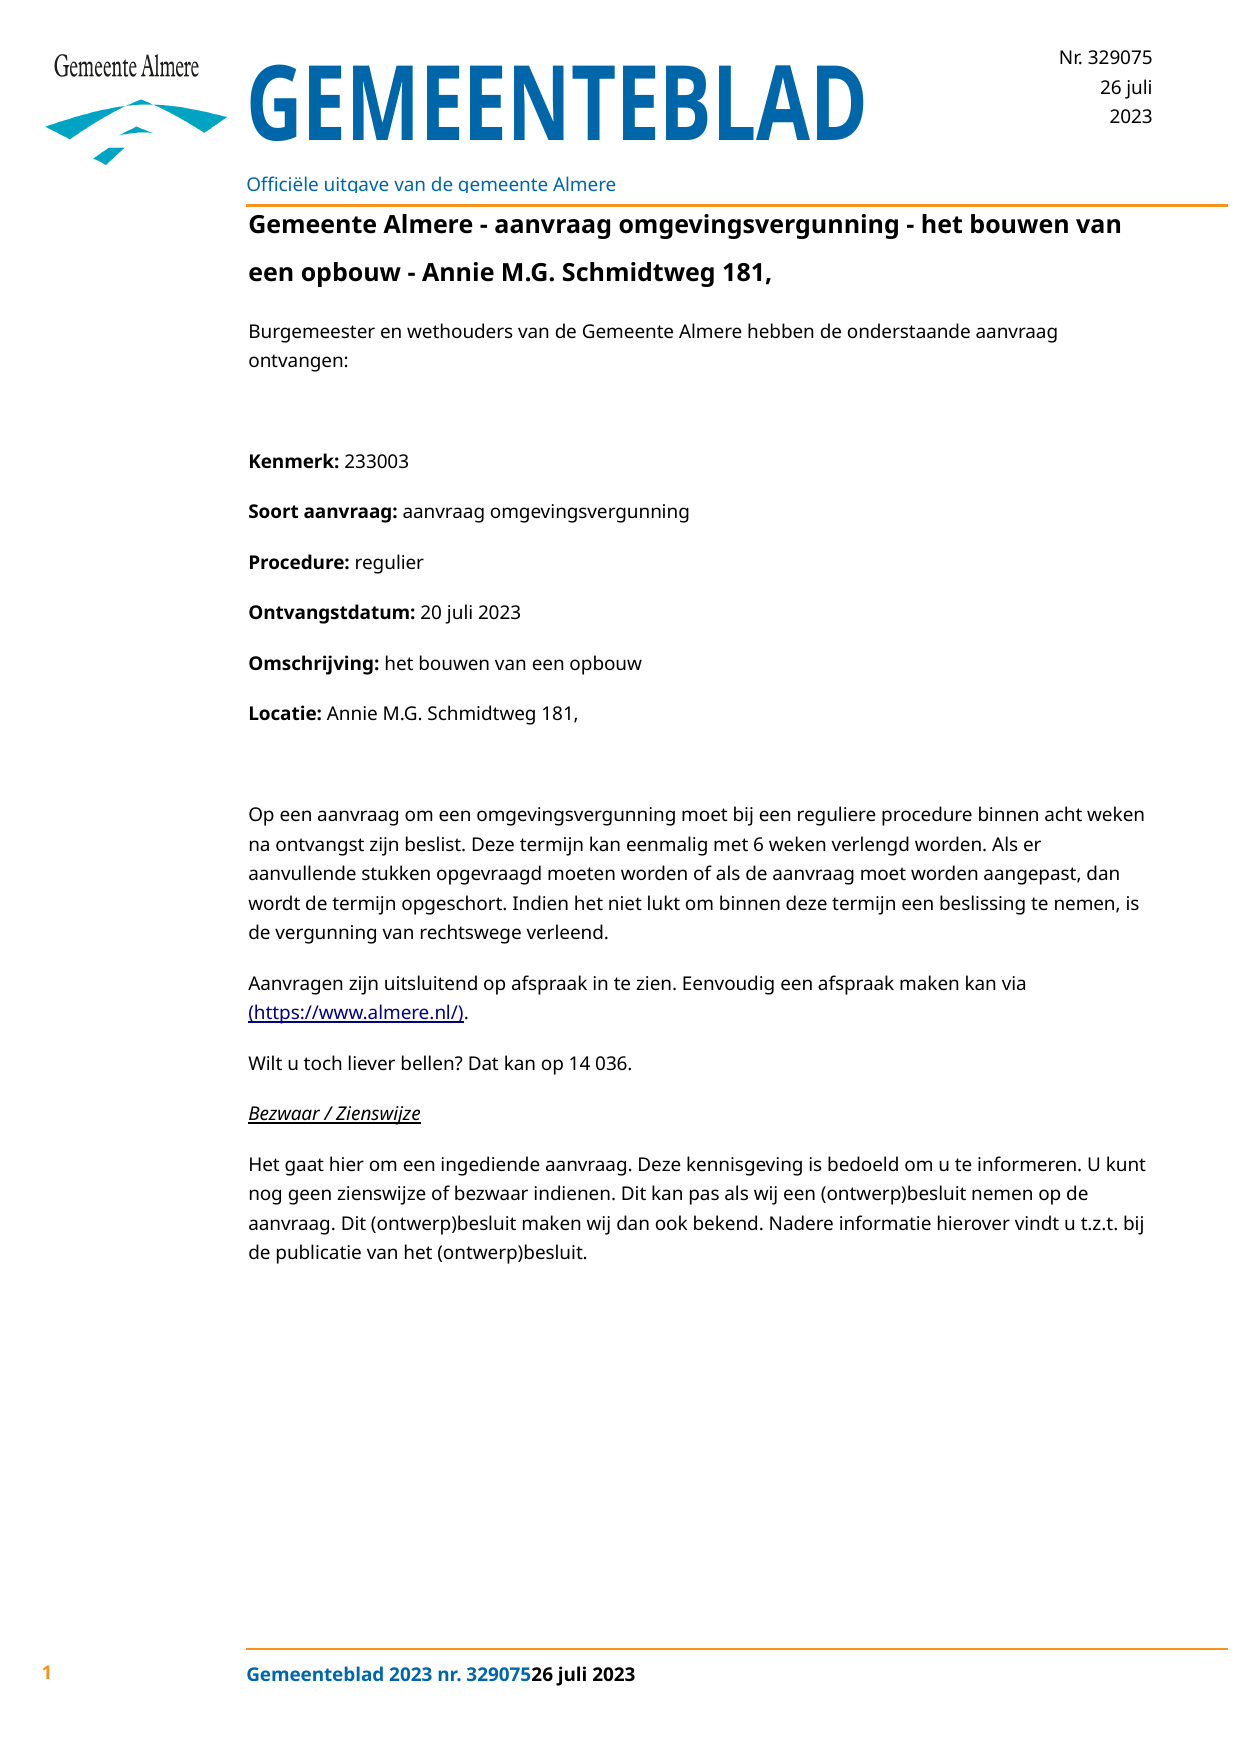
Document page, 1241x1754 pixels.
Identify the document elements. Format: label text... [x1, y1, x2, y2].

text Aanvragen zijn uitsluitend op afspraak in te zien. Eenvoudig een afspraak maken kan via (https://www.almere.nl/). [248, 970, 1152, 1025]
text Omschrijving: het bouwen van een opbouw [248, 650, 1152, 676]
text Burgemeester en wethouders van de Gemeente Almere hebben de onderstaande aanvraag ontvangen: [248, 318, 1152, 373]
text Soort aanvraag: aanvraag omgevingsvergunning [248, 499, 1152, 524]
text Gemeente Almere - aanvraag omgevingsvergunning - het bouwen van een opbouw - Annie M.G. Schmidtweg 181, [248, 207, 1152, 288]
text Procedure: regulier [248, 549, 1152, 575]
text Wilt u toch liever bellen? Dat kan op 14 036. [248, 1050, 1152, 1076]
text Locatie: Annie M.G. Schmidtweg 181, [248, 700, 1152, 726]
text Ontvangstdatum: 20 juli 2023 [248, 599, 1152, 625]
text Het gaat hier om een ingediende aanvraag. Deze kennisgeving is bedoeld om u te informeren. U kunt nog geen zienswijze of bezwaar indienen. Dit kan pas als wij een (ontwerp)besluit nemen op de aanvraag. Dit (ontwerp)besluit maken wij dan ook bekend. Nadere informatie hierover vindt u t.z.t. bij de publicatie van het (ontwerp)besluit. [248, 1151, 1152, 1265]
text Kenmerk: 233003 [248, 448, 1152, 474]
text Op een aanvraag om een omgevingsvergunning moet bij een reguliere procedure binnen acht weken na ontvangst zijn beslist. Deze termijn kan eenmalig met 6 weken verlengd worden. Als er aanvullende stukken opgevraagd moeten worden of als de aanvraag moet worden aangepast, dan wordt de termijn opgeschort. Indien het niet lukt om binnen deze termijn een beslissing te nemen, is de vergunning van rechtswege verleend. [248, 801, 1152, 945]
text Bezwaar / Zienswijze [248, 1100, 1152, 1126]
picture [41, 47, 231, 172]
